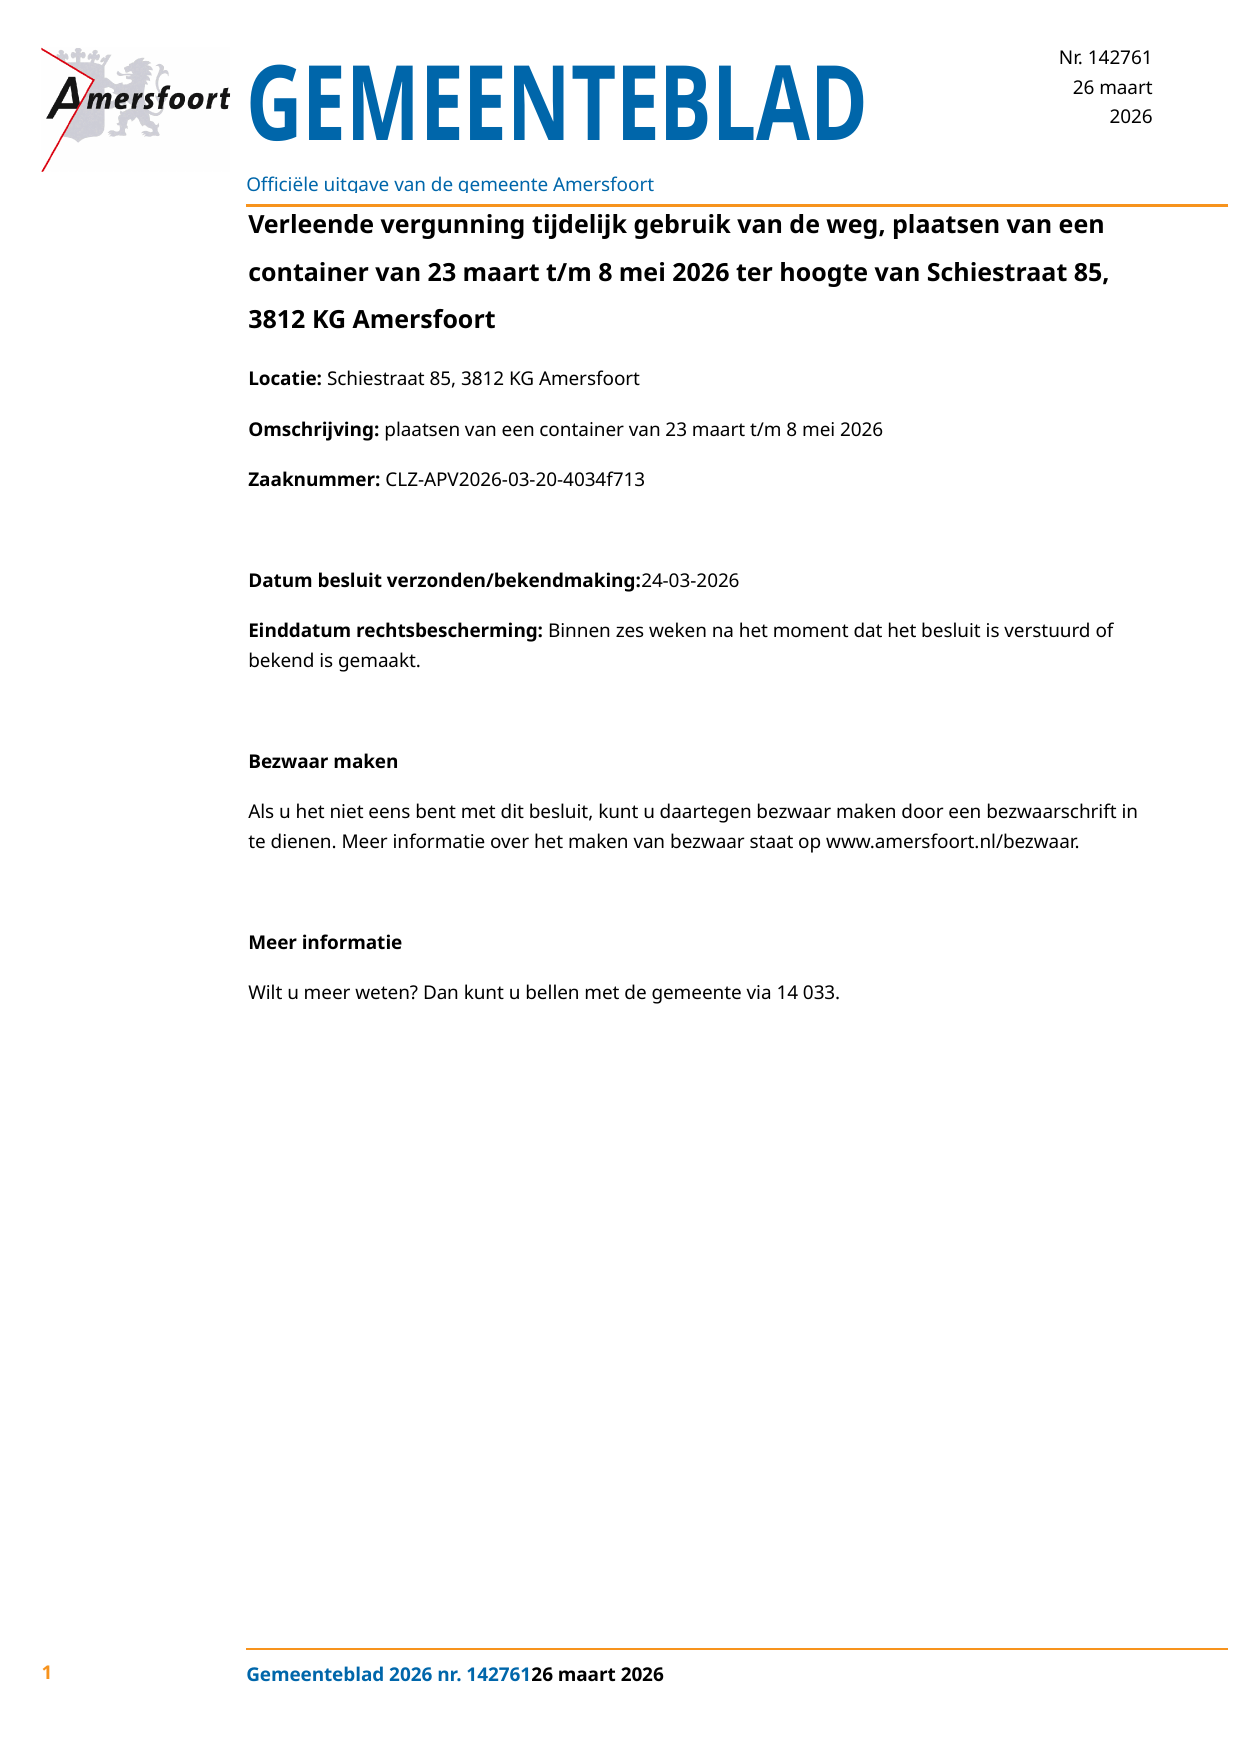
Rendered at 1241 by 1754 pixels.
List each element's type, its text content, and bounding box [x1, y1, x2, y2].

text Zaaknummer: CLZ-APV2026-03-20-4034f713 [248, 466, 1152, 492]
text Als u het niet eens bent met dit besluit, kunt u daartegen bezwaar maken door een bezwaarschrift in te dienen. Meer informatie over het maken van bezwaar staat op www.amersfoort.nl/bezwaar. [248, 798, 1152, 854]
text Einddatum rechtsbescherming: Binnen zes weken na het moment dat het besluit is verstuurd of bekend is gemaakt. [248, 618, 1152, 673]
text Omschrijving: plaatsen van een container van 23 maart t/m 8 mei 2026 [248, 416, 1152, 442]
text Datum besluit verzonden/bekendmaking:24-03-2026 [248, 567, 1152, 593]
text Locatie: Schiestraat 85, 3812 KG Amersfoort [248, 366, 1152, 391]
picture [41, 47, 231, 172]
text Wilt u meer weten? Dan kunt u bellen met de gemeente via 14 033. [248, 979, 1152, 1005]
text Meer informatie [248, 929, 1152, 954]
text Verleende vergunning tijdelijk gebruik van de weg, plaatsen van een container van 23 maart t/m 8 mei 2026 ter hoogte van Schiestraat 85, 3812 KG Amersfoort [248, 207, 1152, 336]
text Bezwaar maken [248, 748, 1152, 774]
